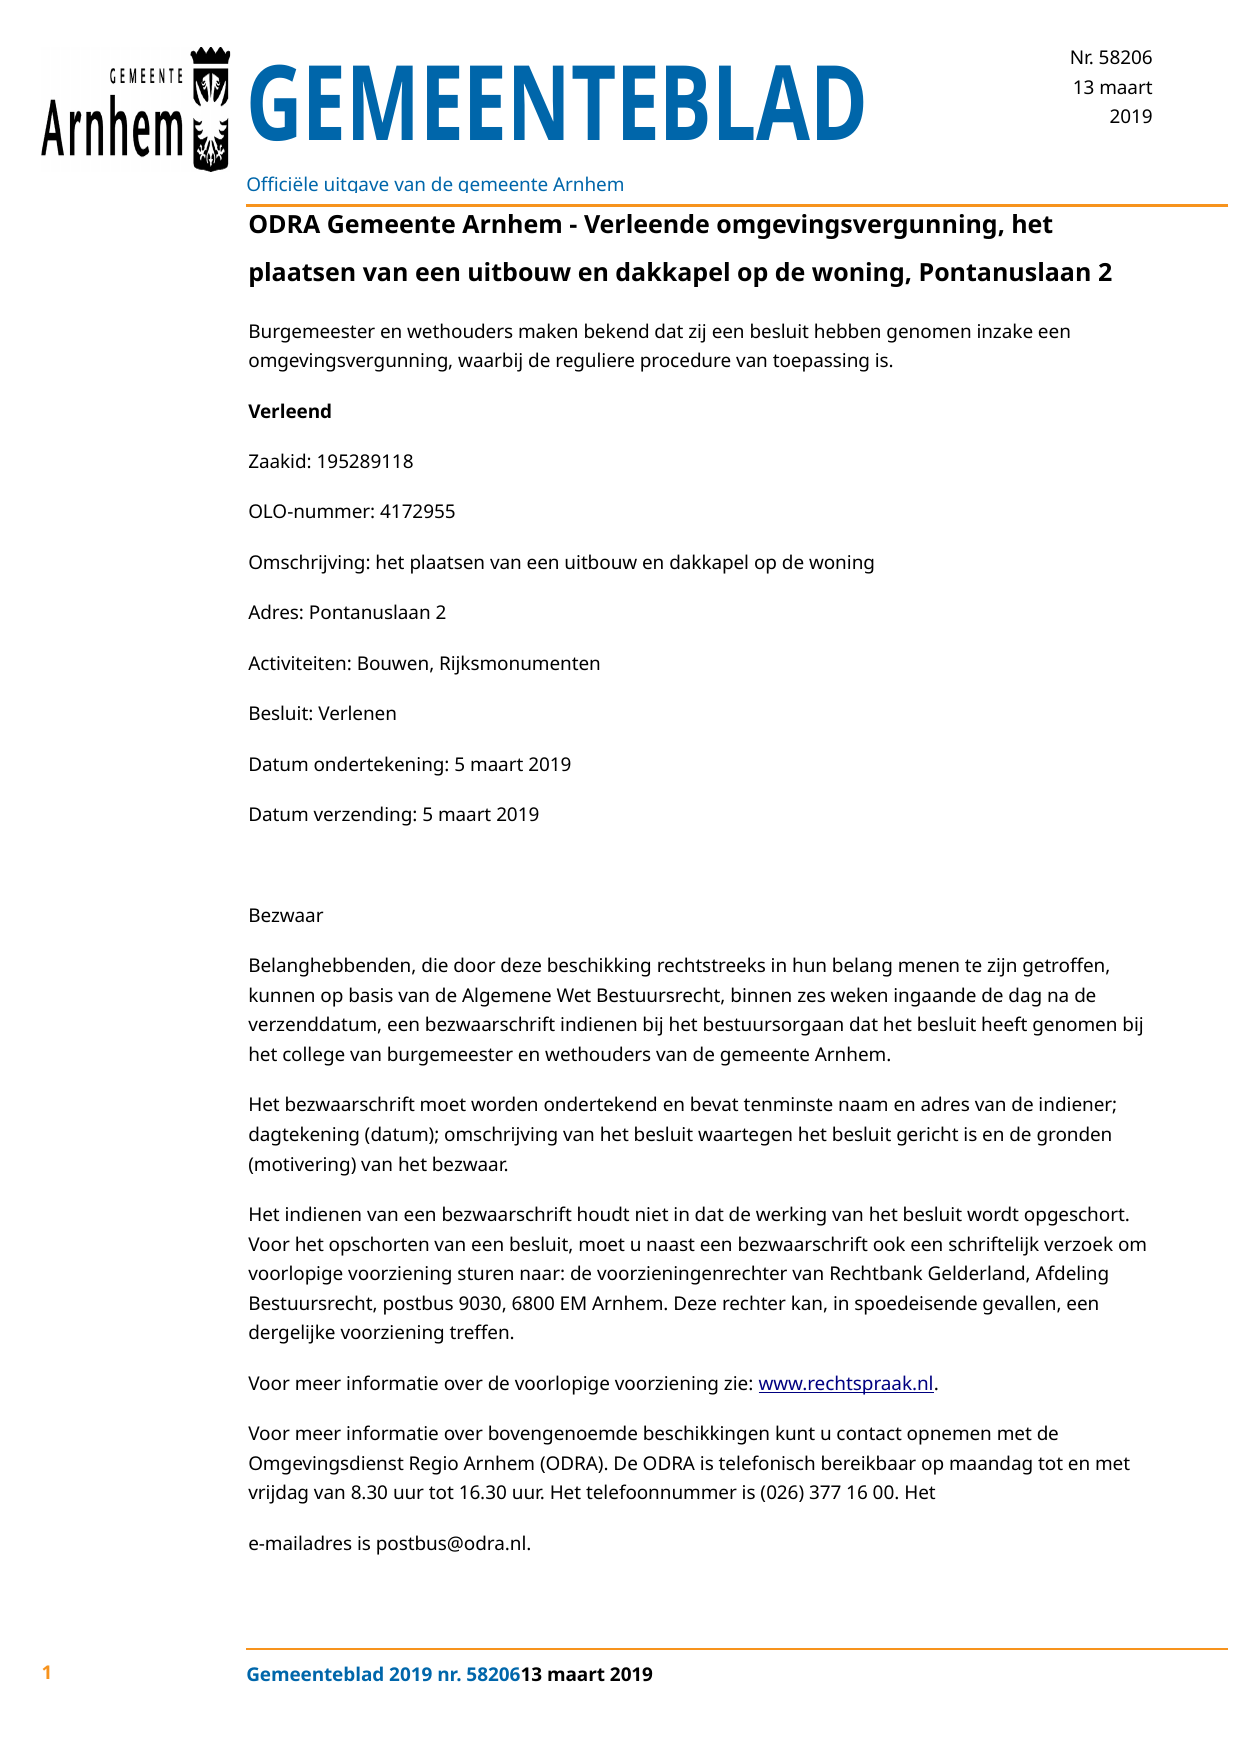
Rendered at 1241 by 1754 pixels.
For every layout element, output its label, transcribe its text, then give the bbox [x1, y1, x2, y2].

text ODRA Gemeente Arnhem - Verleende omgevingsvergunning, het plaatsen van een uitbouw en dakkapel op de woning, Pontanuslaan 2 [248, 207, 1152, 288]
text e-mailadres is postbus@odra.nl. [248, 1530, 1152, 1556]
text Belanghebbenden, die door deze beschikking rechtstreeks in hun belang menen te zijn getroffen, kunnen op basis van de Algemene Wet Bestuursrecht, binnen zes weken ingaande de dag na de verzenddatum, een bezwaarschrift indienen bij het bestuursorgaan dat het besluit heeft genomen bij het college van burgemeester en wethouders van de gemeente Arnhem. [248, 952, 1152, 1067]
text Omschrijving: het plaatsen van een uitbouw en dakkapel op de woning [248, 549, 1152, 575]
text Burgemeester en wethouders maken bekend dat zij een besluit hebben genomen inzake een omgevingsvergunning, waarbij de reguliere procedure van toepassing is. [248, 318, 1152, 373]
text Voor meer informatie over de voorlopige voorziening zie: www.rechtspraak.nl. [248, 1370, 1152, 1396]
text Verleend [248, 398, 1152, 424]
text Adres: Pontanuslaan 2 [248, 599, 1152, 625]
text Het indienen van een bezwaarschrift houdt niet in dat de werking van het besluit wordt opgeschort. Voor het opschorten van een besluit, moet u naast een bezwaarschrift ook een schriftelijk verzoek om voorlopige voorziening sturen naar: de voorzieningenrechter van Rechtbank Gelderland, Afdeling Bestuursrecht, postbus 9030, 6800 EM Arnhem. Deze rechter kan, in spoedeisende gevallen, een dergelijke voorziening treffen. [248, 1201, 1152, 1345]
text OLO-nummer: 4172955 [248, 499, 1152, 524]
text Activiteiten: Bouwen, Rijksmonumenten [248, 650, 1152, 676]
text Datum ondertekening: 5 maart 2019 [248, 751, 1152, 777]
picture [41, 47, 231, 172]
text Besluit: Verlenen [248, 700, 1152, 726]
text Het bezwaarschrift moet worden ondertekend en bevat tenminste naam en adres van de indiener; dagtekening (datum); omschrijving van het besluit waartegen het besluit gericht is en de gronden (motivering) van het bezwaar. [248, 1092, 1152, 1177]
text Datum verzending: 5 maart 2019 [248, 801, 1152, 827]
text Voor meer informatie over bovengenoemde beschikkingen kunt u contact opnemen met de Omgevingsdienst Regio Arnhem (ODRA). De ODRA is telefonisch bereikbaar op maandag tot en met vrijdag van 8.30 uur tot 16.30 uur. Het telefoonnummer is (026) 377 16 00. Het [248, 1420, 1152, 1505]
text Zaakid: 195289118 [248, 448, 1152, 474]
text Bezwaar [248, 902, 1152, 928]
